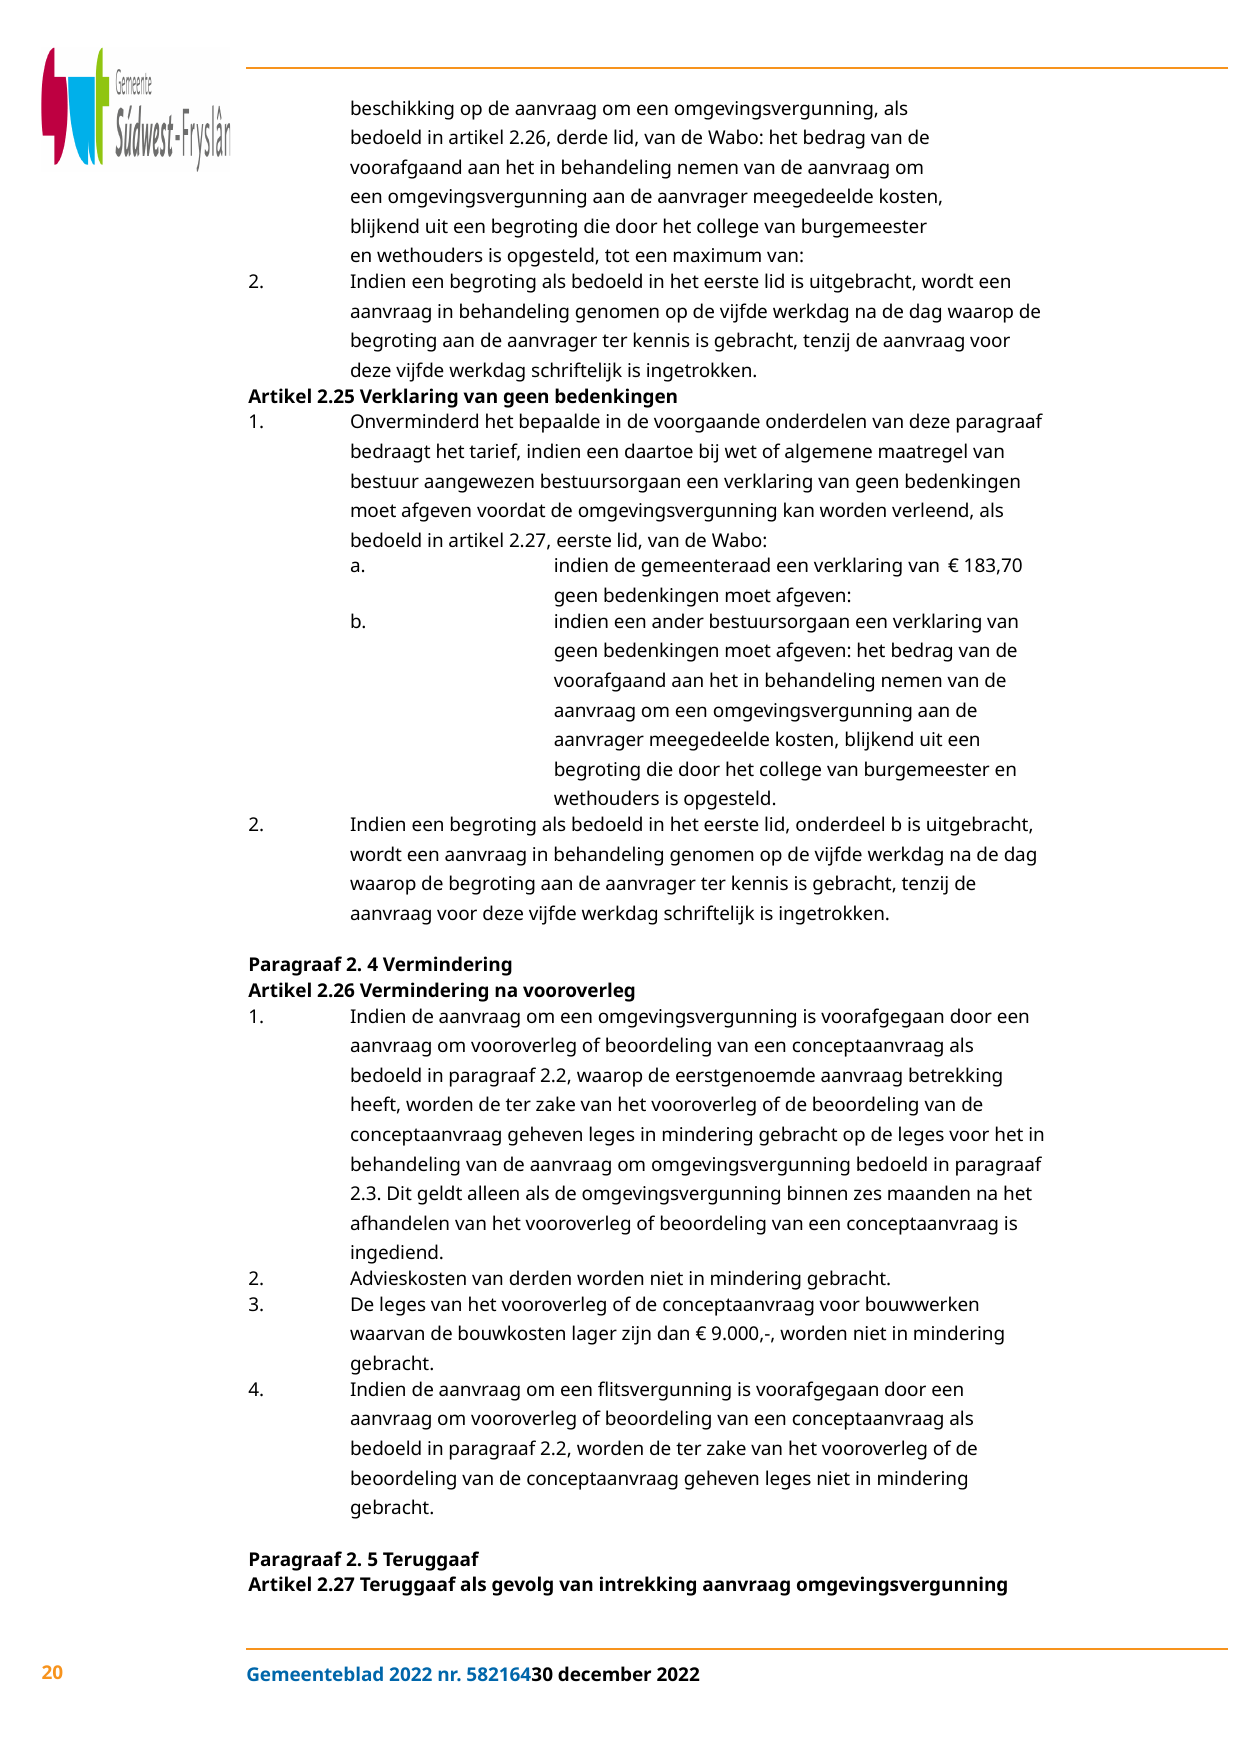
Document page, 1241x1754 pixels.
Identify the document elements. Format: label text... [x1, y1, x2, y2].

table_cell 4. [248, 1376, 350, 1520]
table_cell [948, 95, 1050, 268]
table_cell Indien de aanvraag om een omgevingsvergunning is voorafgegaan door een aanvraag om vooroverleg of beoordeling van een conceptaanvraag als bedoeld in paragraaf 2.2, waarop de eerstgenoemde aanvraag betrekking heeft, worden de ter zake van het vooroverleg of de beoordeling van de conceptaanvraag geheven leges in mindering gebracht op de leges voor het in behandeling van de aanvraag om omgevingsvergunning bedoeld in paragraaf 2.3. Dit geldt alleen als de omgevingsvergunning binnen zes maanden na het afhandelen van het vooroverleg of beoordeling van een conceptaanvraag is ingediend. [350, 1003, 1050, 1265]
table_cell 2. [248, 269, 350, 383]
table_cell De leges van het vooroverleg of de conceptaanvraag voor bouwwerken waarvan de bouwkosten lager zijn dan € 9.000,-, worden niet in mindering gebracht. [350, 1291, 1050, 1376]
table_cell indien de gemeenteraad een verklaring van geen bedenkingen moet afgeven: [554, 553, 948, 608]
table_cell Indien de aanvraag om een flitsvergunning is voorafgegaan door een aanvraag om vooroverleg of beoordeling van een conceptaanvraag als bedoeld in paragraaf 2.2, worden de ter zake van het vooroverleg of de beoordeling van de conceptaanvraag geheven leges niet in mindering gebracht. [350, 1376, 1050, 1520]
table_cell Artikel 2.25 Verklaring van geen bedenkingen [248, 383, 1050, 409]
table_cell 2. [248, 1265, 350, 1291]
table_cell [350, 926, 948, 951]
table_cell Paragraaf 2. 4 Vermindering [248, 951, 1050, 977]
table_cell [350, 1520, 948, 1546]
table_cell 1. [248, 1003, 350, 1265]
table_cell 3. [248, 1291, 350, 1376]
table_cell Artikel 2.27 Teruggaaf als gevolg van intrekking aanvraag omgevingsvergunning [248, 1571, 1050, 1597]
table_cell Advieskosten van derden worden niet in mindering gebracht. [350, 1265, 1050, 1291]
table_cell Onverminderd het bepaalde in de voorgaande onderdelen van deze paragraaf bedraagt het tarief, indien een daartoe bij wet of algemene maatregel van bestuur aangewezen bestuursorgaan een verklaring van geen bedenkingen moet afgeven voordat de omgevingsvergunning kan worden verleend, als bedoeld in artikel 2.27, eerste lid, van de Wabo: [350, 409, 1050, 553]
table_cell [948, 1520, 1050, 1546]
table_cell Artikel 2.26 Vermindering na vooroverleg [248, 977, 1050, 1003]
table_cell b. [350, 608, 553, 811]
table_cell indien een ander bestuursorgaan een verklaring van geen bedenkingen moet afgeven: het bedrag van de voorafgaand aan het in behandeling nemen van de aanvraag om een omgevingsvergunning aan de aanvrager meegedeelde kosten, blijkend uit een begroting die door het college van burgemeester en wethouders is opgesteld. [554, 608, 1050, 811]
table_cell [248, 1520, 350, 1546]
table_cell [248, 608, 350, 811]
table_cell a. [350, 553, 553, 608]
table_cell [248, 926, 350, 951]
table_cell [248, 95, 350, 268]
picture [41, 47, 231, 172]
table_cell Indien een begroting als bedoeld in het eerste lid, onderdeel b is uitgebracht, wordt een aanvraag in behandeling genomen op de vijfde werkdag na de dag waarop de begroting aan de aanvrager ter kennis is gebracht, tenzij de aanvraag voor deze vijfde werkdag schriftelijk is ingetrokken. [350, 811, 1050, 926]
table_cell € 183,70 [948, 553, 1050, 608]
table_cell [248, 553, 350, 608]
table_cell [948, 926, 1050, 951]
table_cell beschikking op de aanvraag om een omgevingsvergunning, als bedoeld in artikel 2.26, derde lid, van de Wabo: het bedrag van de voorafgaand aan het in behandeling nemen van de aanvraag om een omgevingsvergunning aan de aanvrager meegedeelde kosten, blijkend uit een begroting die door het college van burgemeester en wethouders is opgesteld, tot een maximum van: [350, 95, 948, 268]
table_cell Indien een begroting als bedoeld in het eerste lid is uitgebracht, wordt een aanvraag in behandeling genomen op de vijfde werkdag na de dag waarop de begroting aan de aanvrager ter kennis is gebracht, tenzij de aanvraag voor deze vijfde werkdag schriftelijk is ingetrokken. [350, 269, 1050, 383]
table_cell Paragraaf 2. 5 Teruggaaf [248, 1546, 1050, 1571]
table_cell 2. [248, 811, 350, 926]
table_cell 1. [248, 409, 350, 553]
